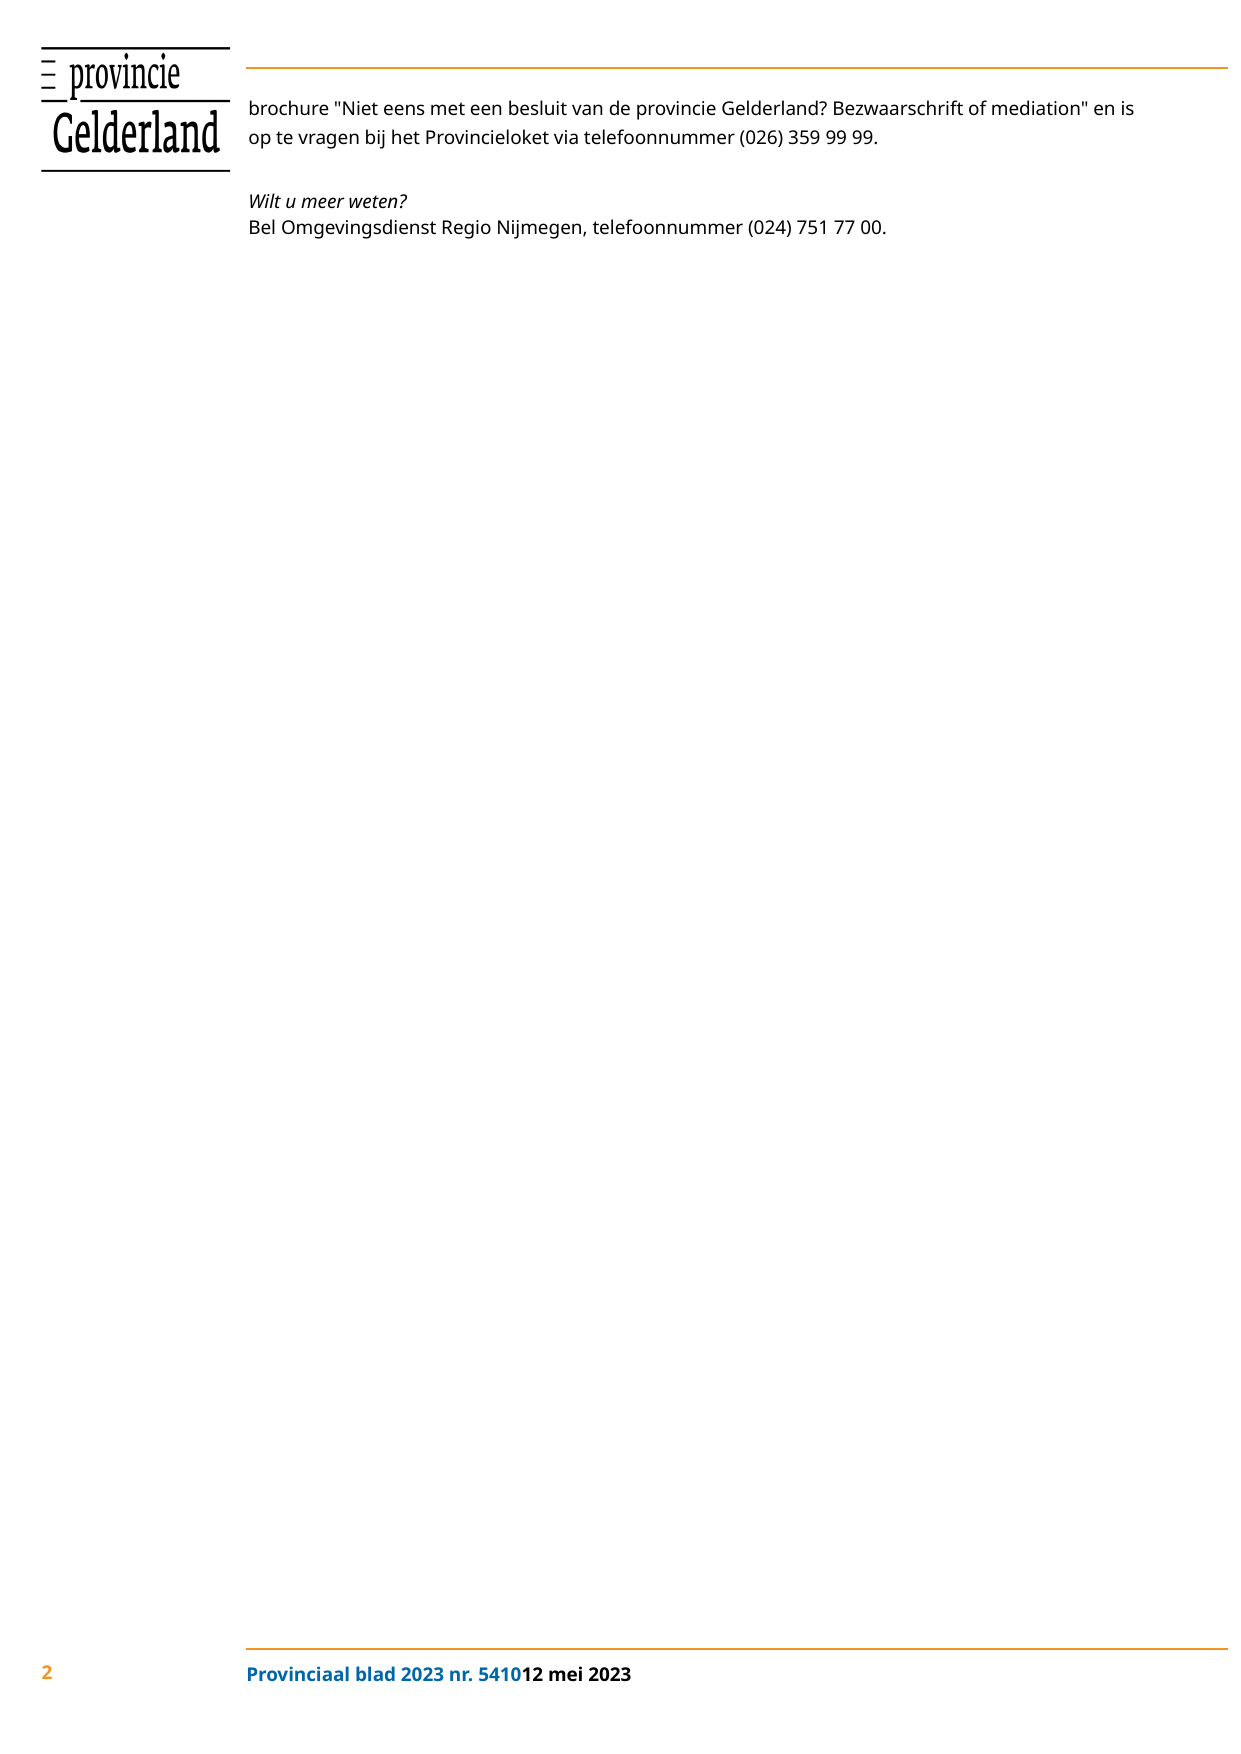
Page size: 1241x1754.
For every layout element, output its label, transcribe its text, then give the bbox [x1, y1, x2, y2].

text Wilt u meer weten? [248, 188, 1152, 214]
picture [41, 47, 231, 172]
text Bel Omgevingsdienst Regio Nijmegen, telefoonnummer (024) 751 77 00. [248, 214, 1152, 240]
text brochure "Niet eens met een besluit van de provincie Gelderland? Bezwaarschrift of mediation" en is op te vragen bij het Provincieloket via telefoonnummer (026) 359 99 99. [248, 95, 1152, 150]
